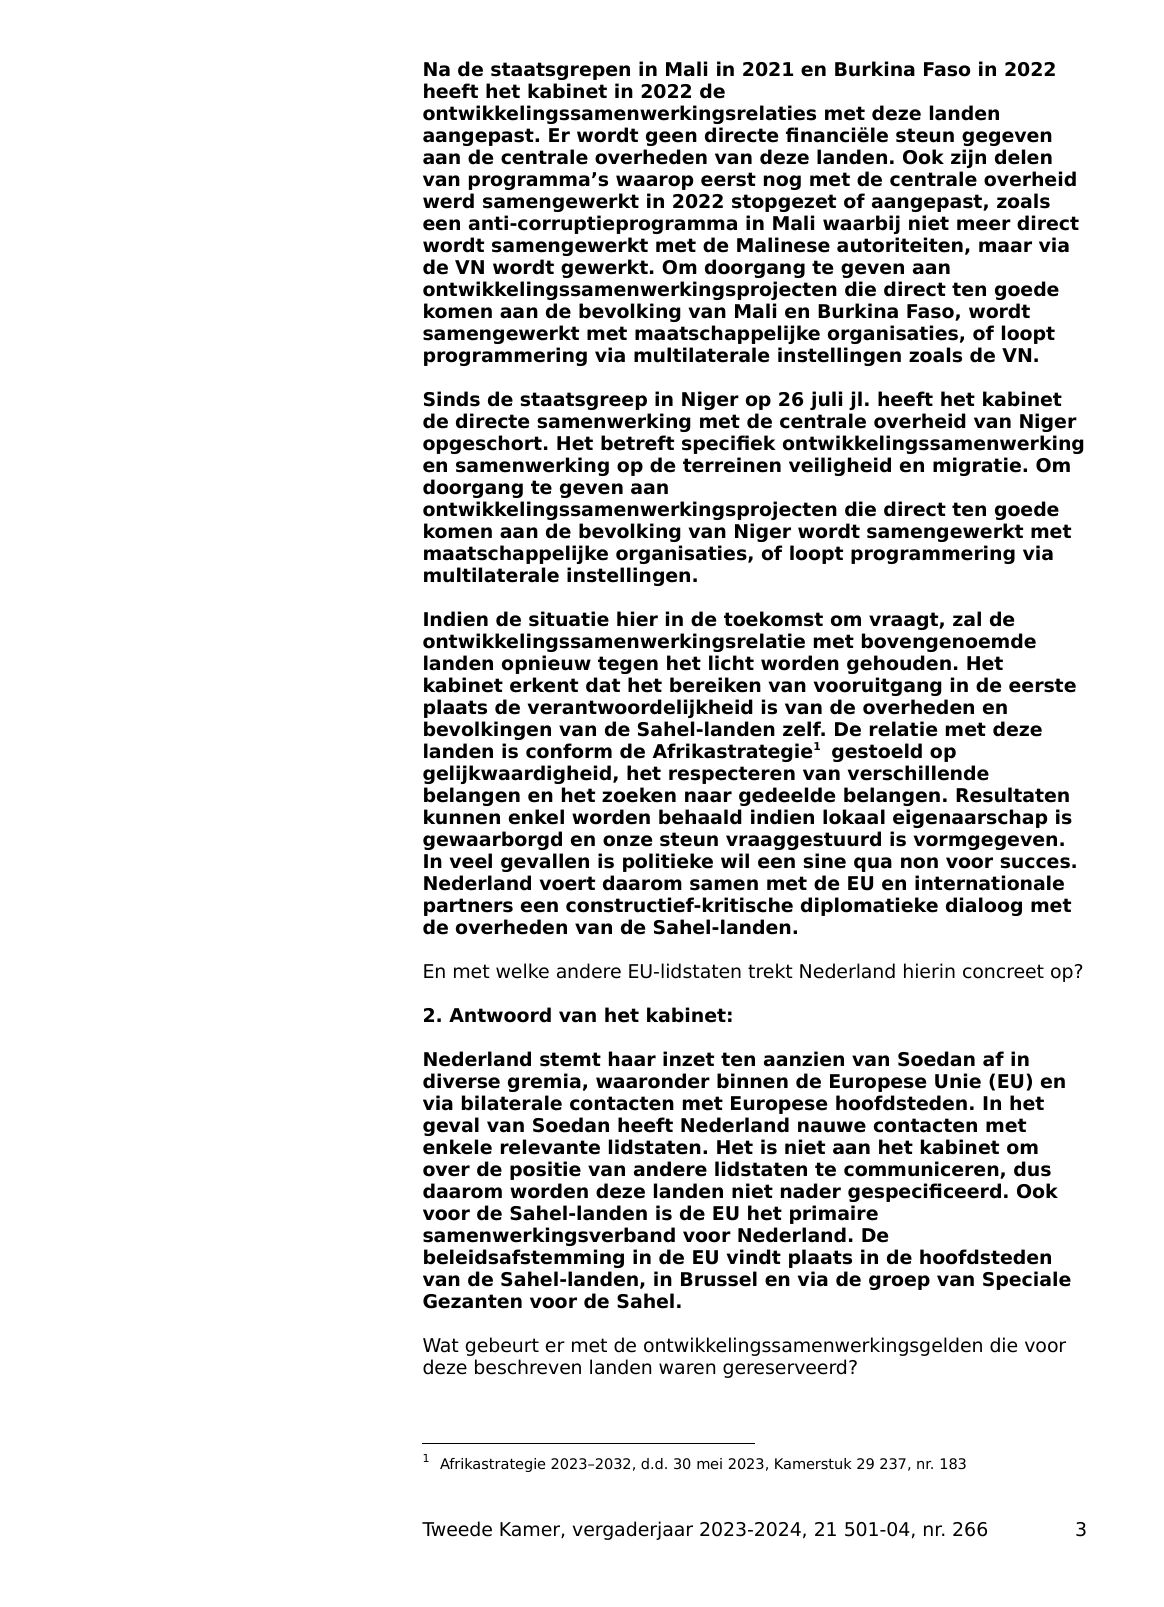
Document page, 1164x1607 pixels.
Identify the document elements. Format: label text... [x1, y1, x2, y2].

text Nederland stemt haar inzet ten aanzien van Soedan af in diverse gremia, waaronder binnen de Europese Unie (EU) en via bilaterale contacten met Europese hoofdsteden. In het geval van Soedan heeft Nederland nauwe contacten met enkele relevante lidstaten. Het is niet aan het kabinet om over de positie van andere lidstaten te communiceren, dus daarom worden deze landen niet nader gespecificeerd. Ook voor de Sahel-landen is de EU het primaire samenwerkingsverband voor Nederland. De beleidsafstemming in de EU vindt plaats in de hoofdsteden van de Sahel-landen, in Brussel en via de groep van Speciale Gezanten voor de Sahel. [422, 1049, 1087, 1313]
text Sinds de staatsgreep in Niger op 26 juli jl. heeft het kabinet de directe samenwerking met de centrale overheid van Niger opgeschort. Het betreft specifiek ontwikkelingssamenwerking en samenwerking op de terreinen veiligheid en migratie. Om doorgang te geven aan ontwikkelingssamenwerkingsprojecten die direct ten goede komen aan de bevolking van Niger wordt samengewerkt met maatschappelijke organisaties, of loopt programmering via multilaterale instellingen. [422, 389, 1087, 587]
text Afrikastrategie 2023–2032, d.d. 30 mei 2023, Kamerstuk 29 237, nr. 183 [422, 1452, 1087, 1474]
subtitle 2. Antwoord van het kabinet: [422, 1005, 1087, 1027]
text En met welke andere EU-lidstaten trekt Nederland hierin concreet op? [422, 961, 1087, 983]
text Wat gebeurt er met de ontwikkelingssamenwerkingsgelden die voor deze beschreven landen waren gereserveerd? [422, 1335, 1087, 1379]
text Na de staatsgrepen in Mali in 2021 en Burkina Faso in 2022 heeft het kabinet in 2022 de ontwikkelingssamenwerkingsrelaties met deze landen aangepast. Er wordt geen directe financiële steun gegeven aan de centrale overheden van deze landen. Ook zijn delen van programma’s waarop eerst nog met de centrale overheid werd samengewerkt in 2022 stopgezet of aangepast, zoals een anti-corruptieprogramma in Mali waarbij niet meer direct wordt samengewerkt met de Malinese autoriteiten, maar via de VN wordt gewerkt. Om doorgang te geven aan ontwikkelingssamenwerkingsprojecten die direct ten goede komen aan de bevolking van Mali en Burkina Faso, wordt samengewerkt met maatschappelijke organisaties, of loopt programmering via multilaterale instellingen zoals de VN. [422, 59, 1087, 367]
text Indien de situatie hier in de toekomst om vraagt, zal de ontwikkelingssamenwerkingsrelatie met bovengenoemde landen opnieuw tegen het licht worden gehouden. Het kabinet erkent dat het bereiken van vooruitgang in de eerste plaats de verantwoordelijkheid is van de overheden en bevolkingen van de Sahel-landen zelf. De relatie met deze landen is conform de Afrikastrategie gestoeld op gelijkwaardigheid, het respecteren van verschillende belangen en het zoeken naar gedeelde belangen. Resultaten kunnen enkel worden behaald indien lokaal eigenaarschap is gewaarborgd en onze steun vraaggestuurd is vormgegeven. In veel gevallen is politieke wil een sine qua non voor succes. Nederland voert daarom samen met de EU en internationale partners een constructief-kritische diplomatieke dialoog met de overheden van de Sahel-landen. [422, 609, 1087, 939]
